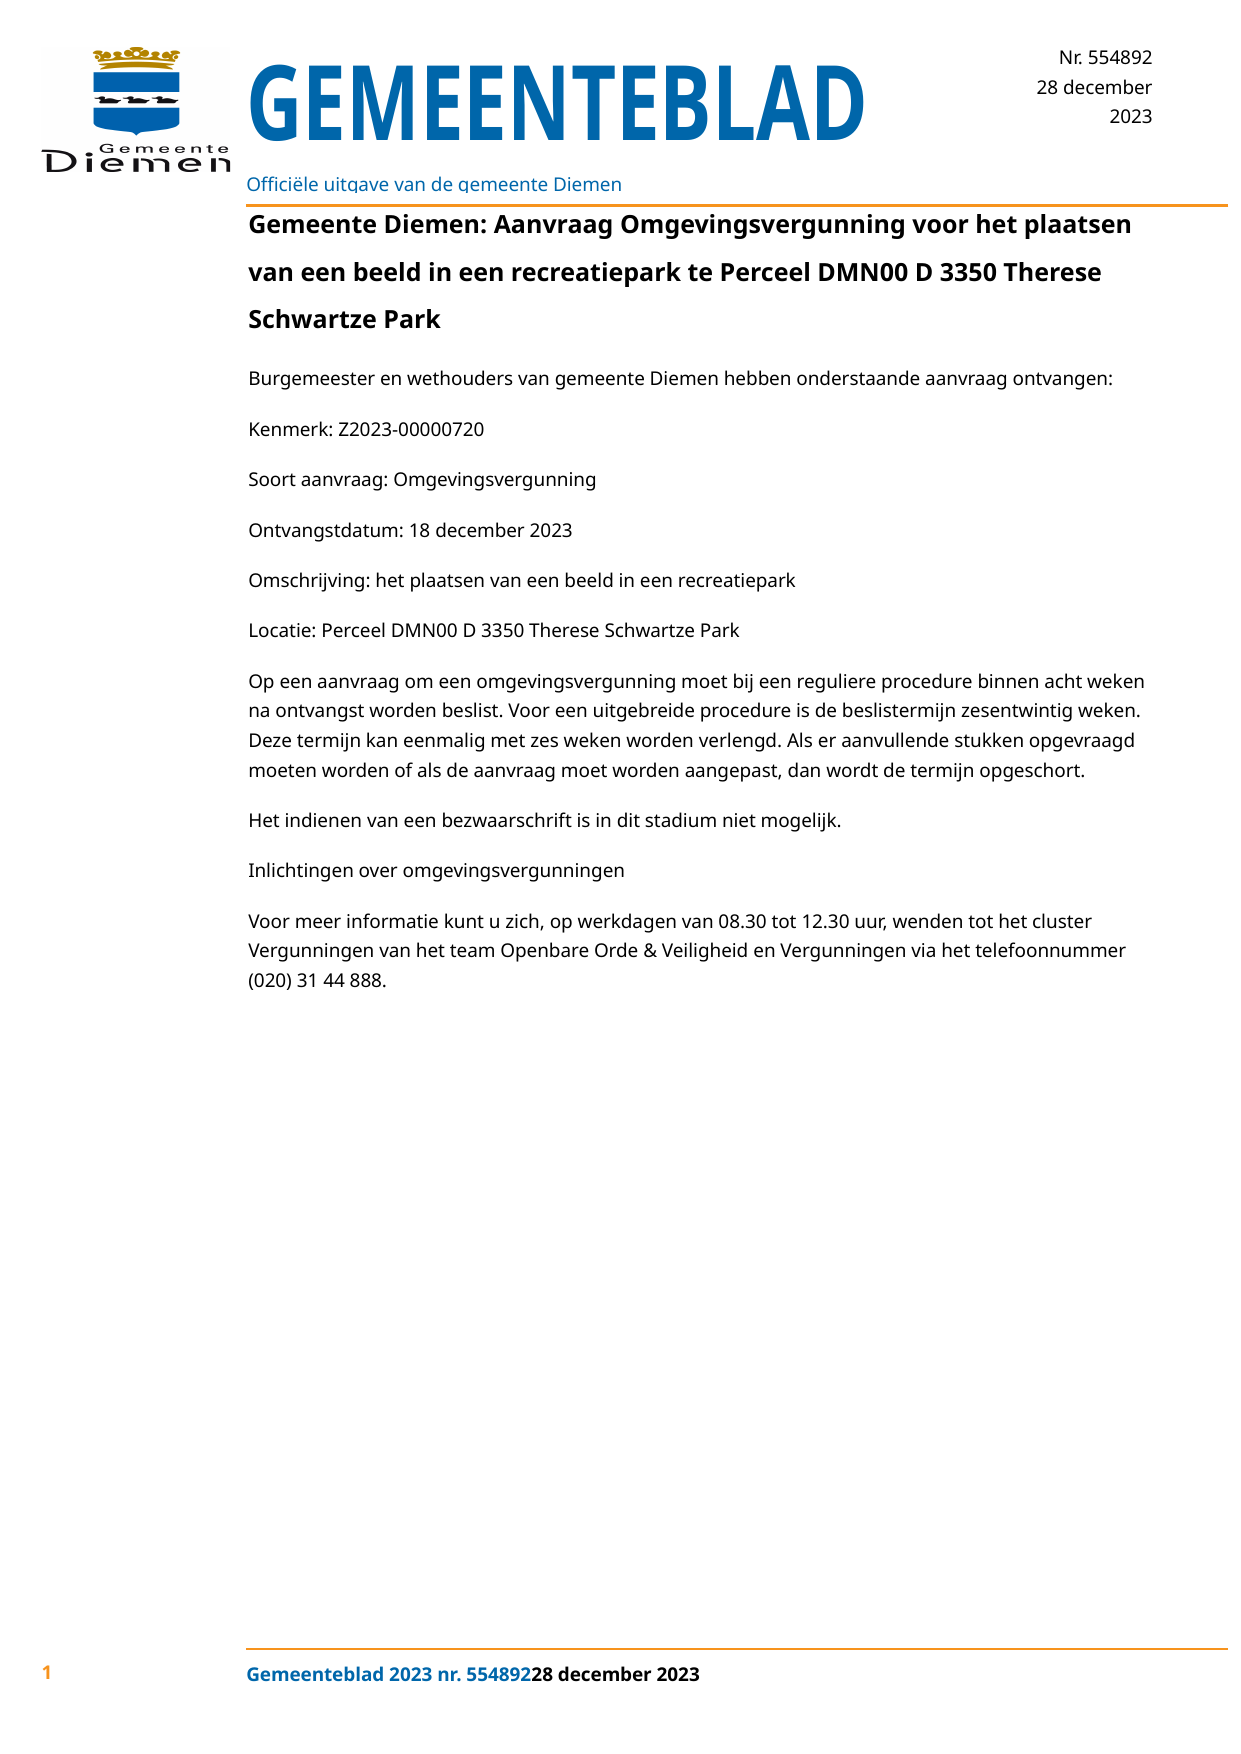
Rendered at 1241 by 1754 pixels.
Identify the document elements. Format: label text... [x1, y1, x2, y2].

text Locatie: Perceel DMN00 D 3350 Therese Schwartze Park [248, 618, 1152, 643]
text Het indienen van een bezwaarschrift is in dit stadium niet mogelijk. [248, 807, 1152, 833]
text Kenmerk: Z2023-00000720 [248, 416, 1152, 442]
text Op een aanvraag om een omgevingsvergunning moet bij een reguliere procedure binnen acht weken na ontvangst worden beslist. Voor een uitgebreide procedure is de beslistermijn zesentwintig weken. Deze termijn kan eenmalig met zes weken worden verlengd. Als er aanvullende stukken opgevraagd moeten worden of als de aanvraag moet worden aangepast, dan wordt de termijn opgeschort. [248, 668, 1152, 782]
text Ontvangstdatum: 18 december 2023 [248, 517, 1152, 542]
text Inlichtingen over omgevingsvergunningen [248, 858, 1152, 883]
text Soort aanvraag: Omgevingsvergunning [248, 466, 1152, 492]
text Omschrijving: het plaatsen van een beeld in een recreatiepark [248, 567, 1152, 593]
text Burgemeester en wethouders van gemeente Diemen hebben onderstaande aanvraag ontvangen: [248, 366, 1152, 391]
text Voor meer informatie kunt u zich, op werkdagen van 08.30 tot 12.30 uur, wenden tot het cluster Vergunningen van het team Openbare Orde & Veiligheid en Vergunningen via het telefoonnummer (020) 31 44 888. [248, 908, 1152, 993]
text Gemeente Diemen: Aanvraag Omgevingsvergunning voor het plaatsen van een beeld in een recreatiepark te Perceel DMN00 D 3350 Therese Schwartze Park [248, 207, 1152, 336]
picture [41, 47, 231, 172]
